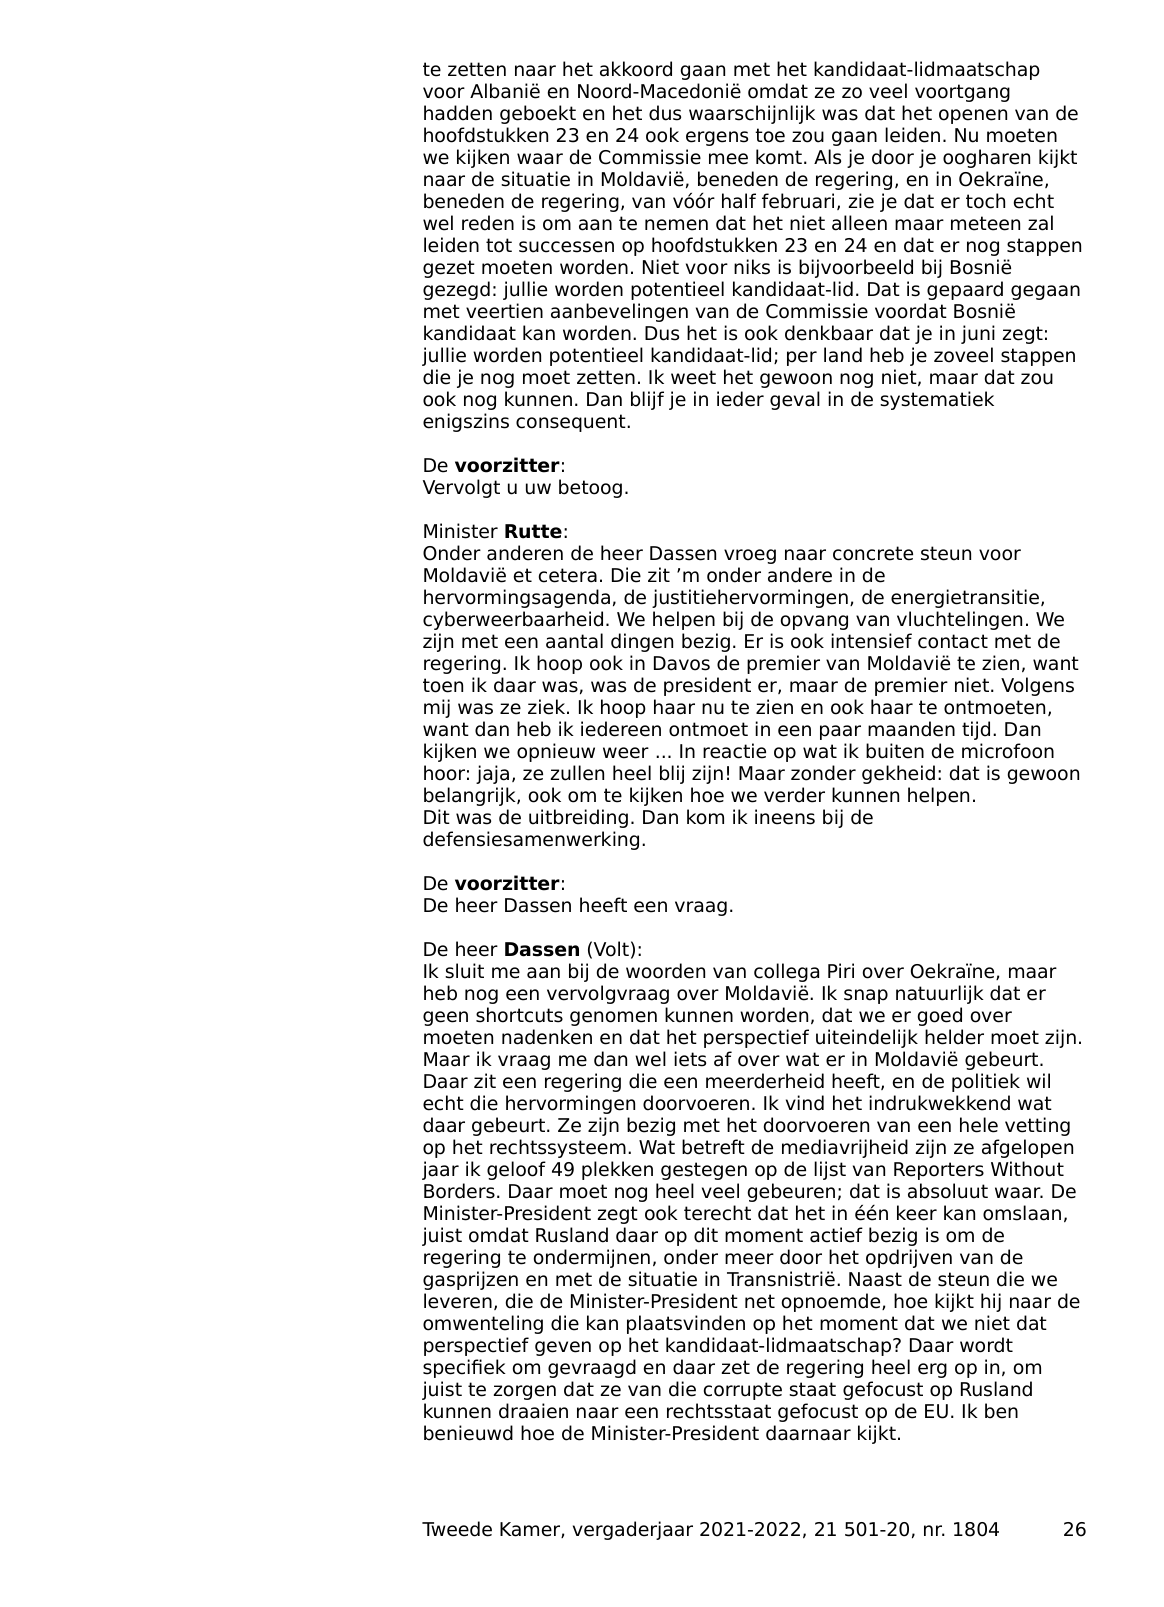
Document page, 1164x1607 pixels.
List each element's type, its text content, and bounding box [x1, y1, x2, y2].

text De voorzitter: [422, 873, 1087, 895]
text De heer Dassen heeft een vraag. [422, 895, 1087, 917]
text De voorzitter: [422, 455, 1087, 477]
text De heer Dassen (Volt): [422, 939, 1087, 961]
text te zetten naar het akkoord gaan met het kandidaat-lidmaatschap voor Albanië en Noord-Macedonië omdat ze zo veel voortgang hadden geboekt en het dus waarschijnlijk was dat het openen van de hoofdstukken 23 en 24 ook ergens toe zou gaan leiden. Nu moeten we kijken waar de Commissie mee komt. Als je door je oogharen kijkt naar de situatie in Moldavië, beneden de regering, en in Oekraïne, beneden de regering, van vóór half februari, zie je dat er toch echt wel reden is om aan te nemen dat het niet alleen maar meteen zal leiden tot successen op hoofdstukken 23 en 24 en dat er nog stappen gezet moeten worden. Niet voor niks is bijvoorbeeld bij Bosnië gezegd: jullie worden potentieel kandidaat-lid. Dat is gepaard gegaan met veertien aanbevelingen van de Commissie voordat Bosnië kandidaat kan worden. Dus het is ook denkbaar dat je in juni zegt: jullie worden potentieel kandidaat-lid; per land heb je zoveel stappen die je nog moet zetten. Ik weet het gewoon nog niet, maar dat zou ook nog kunnen. Dan blijf je in ieder geval in de systematiek enigszins consequent. [422, 59, 1087, 433]
text Onder anderen de heer Dassen vroeg naar concrete steun voor Moldavië et cetera. Die zit ’m onder andere in de hervormingsagenda, de justitiehervormingen, de energietransitie, cyberweerbaarheid. We helpen bij de opvang van vluchtelingen. We zijn met een aantal dingen bezig. Er is ook intensief contact met de regering. Ik hoop ook in Davos de premier van Moldavië te zien, want toen ik daar was, was de president er, maar de premier niet. Volgens mij was ze ziek. Ik hoop haar nu te zien en ook haar te ontmoeten, want dan heb ik iedereen ontmoet in een paar maanden tijd. Dan kijken we opnieuw weer ... In reactie op wat ik buiten de microfoon hoor: jaja, ze zullen heel blij zijn! Maar zonder gekheid: dat is gewoon belangrijk, ook om te kijken hoe we verder kunnen helpen. [422, 543, 1087, 807]
text Vervolgt u uw betoog. [422, 477, 1087, 499]
text Minister Rutte: [422, 521, 1087, 543]
text Ik sluit me aan bij de woorden van collega Piri over Oekraïne, maar heb nog een vervolgvraag over Moldavië. Ik snap natuurlijk dat er geen shortcuts genomen kunnen worden, dat we er goed over moeten nadenken en dat het perspectief uiteindelijk helder moet zijn. Maar ik vraag me dan wel iets af over wat er in Moldavië gebeurt. Daar zit een regering die een meerderheid heeft, en de politiek wil echt die hervormingen doorvoeren. Ik vind het indrukwekkend wat daar gebeurt. Ze zijn bezig met het doorvoeren van een hele vetting op het rechtssysteem. Wat betreft de mediavrijheid zijn ze afgelopen jaar ik geloof 49 plekken gestegen op de lijst van Reporters Without Borders. Daar moet nog heel veel gebeuren; dat is absoluut waar. De Minister-President zegt ook terecht dat het in één keer kan omslaan, juist omdat Rusland daar op dit moment actief bezig is om de regering te ondermijnen, onder meer door het opdrijven van de gasprijzen en met de situatie in Transnistrië. Naast de steun die we leveren, die de Minister-President net opnoemde, hoe kijkt hij naar de omwenteling die kan plaatsvinden op het moment dat we niet dat perspectief geven op het kandidaat-lidmaatschap? Daar wordt specifiek om gevraagd en daar zet de regering heel erg op in, om juist te zorgen dat ze van die corrupte staat gefocust op Rusland kunnen draaien naar een rechtsstaat gefocust op de EU. Ik ben benieuwd hoe de Minister-President daarnaar kijkt. [422, 961, 1087, 1444]
text Dit was de uitbreiding. Dan kom ik ineens bij de defensiesamenwerking. [422, 807, 1087, 851]
